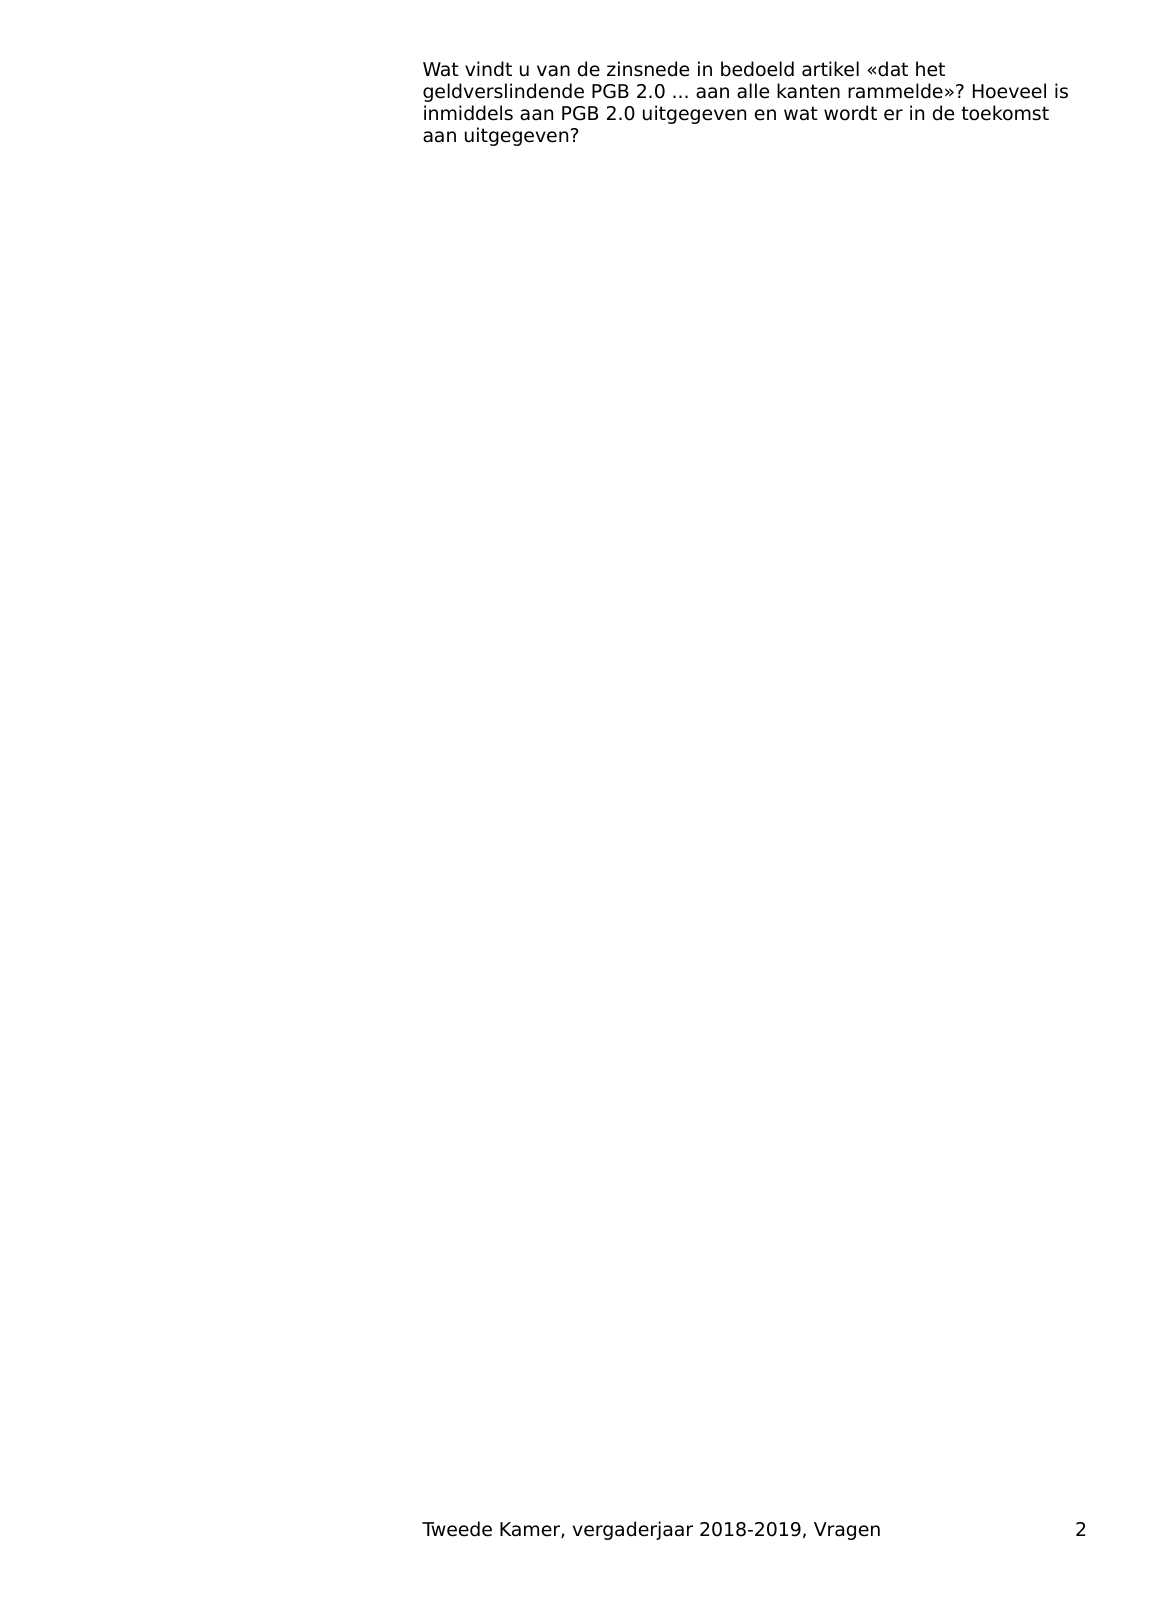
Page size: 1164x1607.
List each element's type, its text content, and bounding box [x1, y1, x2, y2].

text Wat vindt u van de zinsnede in bedoeld artikel «dat het geldverslindende PGB 2.0 ... aan alle kanten rammelde»? Hoeveel is inmiddels aan PGB 2.0 uitgegeven en wat wordt er in de toekomst aan uitgegeven? [422, 59, 1087, 147]
